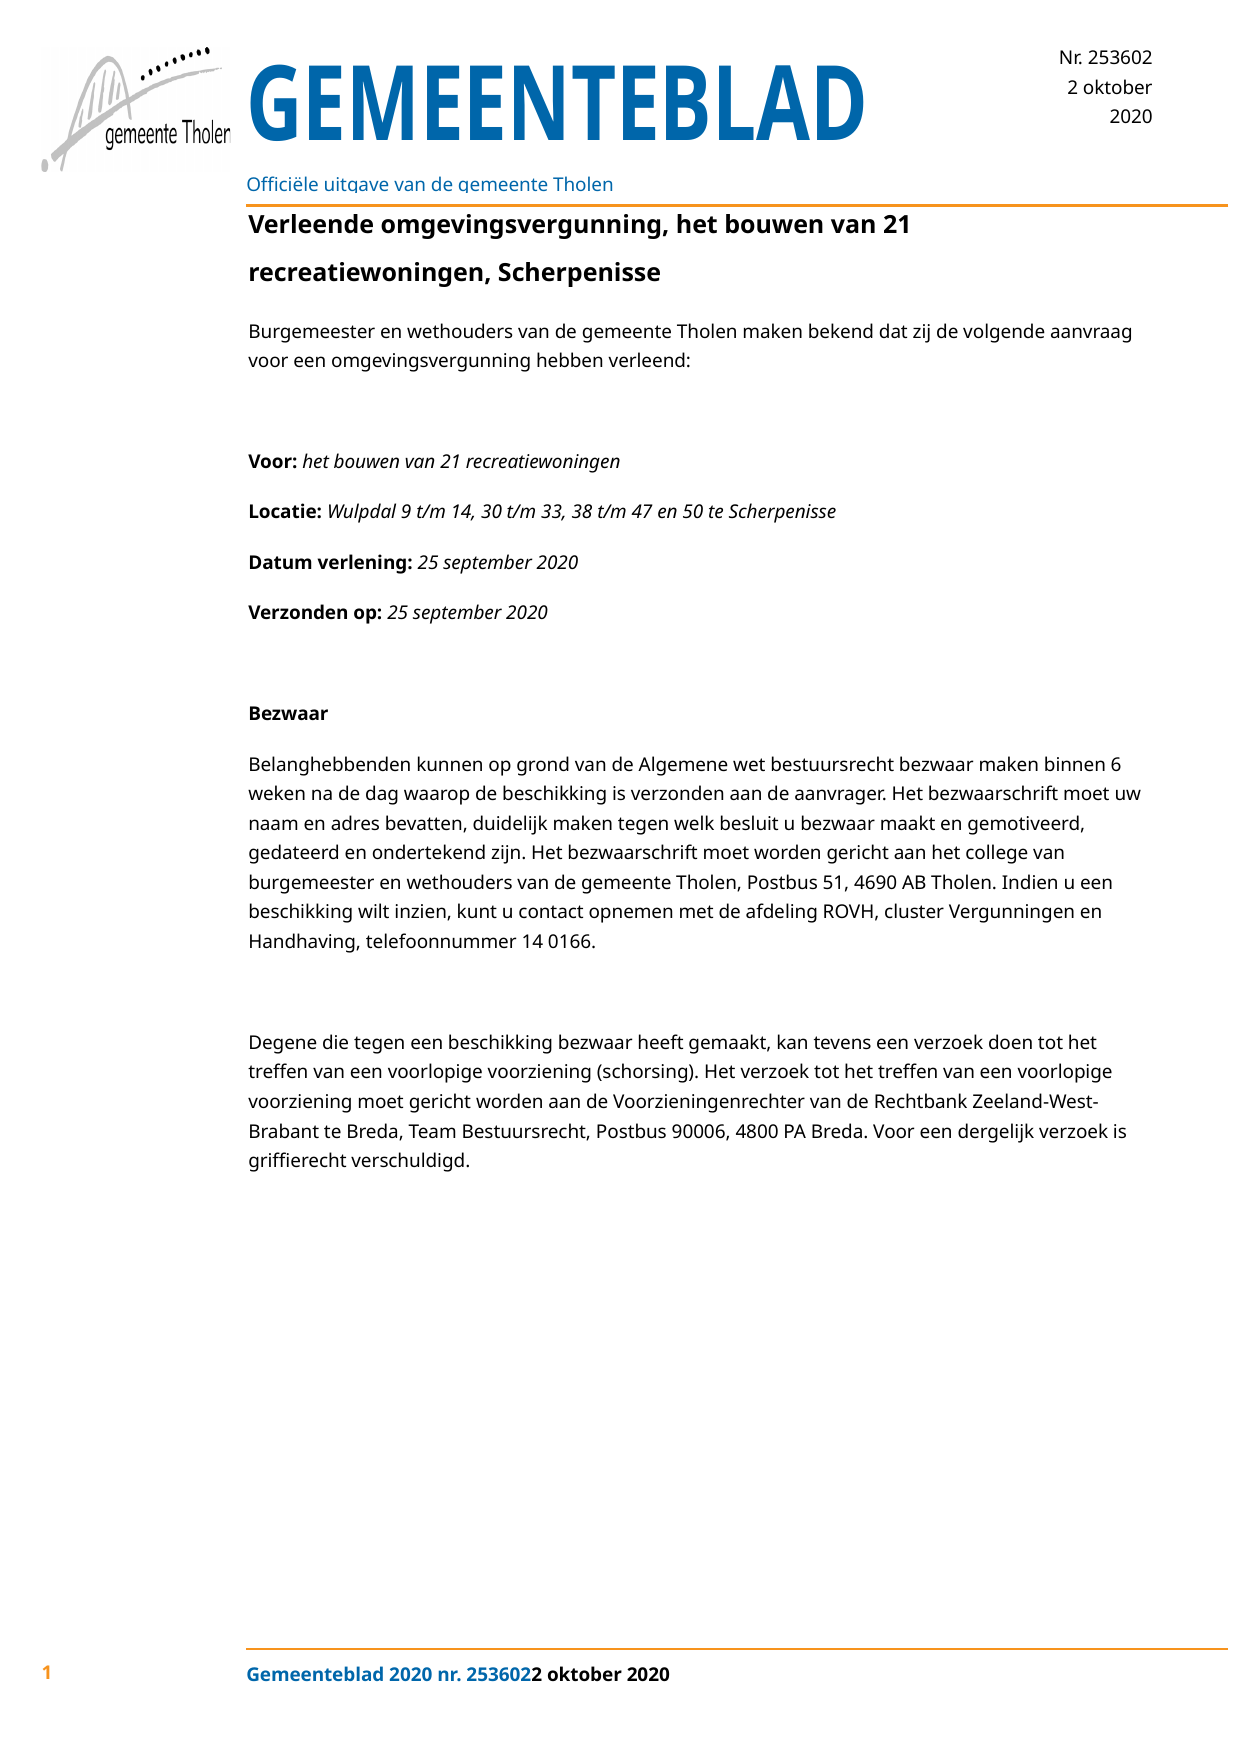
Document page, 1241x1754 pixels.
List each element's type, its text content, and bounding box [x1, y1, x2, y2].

text Verzonden op: 25 september 2020 [248, 599, 1152, 625]
text Datum verlening: 25 september 2020 [248, 549, 1152, 575]
text Burgemeester en wethouders van de gemeente Tholen maken bekend dat zij de volgende aanvraag voor een omgevingsvergunning hebben verleend: [248, 318, 1152, 373]
picture [41, 47, 231, 172]
text Verleende omgevingsvergunning, het bouwen van 21 recreatiewoningen, Scherpenisse [248, 207, 1152, 288]
text Degene die tegen een beschikking bezwaar heeft gemaakt, kan tevens een verzoek doen tot het treffen van een voorlopige voorziening (schorsing). Het verzoek tot het treffen van een voorlopige voorziening moet gericht worden aan de Voorzieningenrechter van de Rechtbank Zeeland-West-Brabant te Breda, Team Bestuursrecht, Postbus 90006, 4800 PA Breda. Voor een dergelijk verzoek is griffierecht verschuldigd. [248, 1029, 1152, 1173]
text Bezwaar [248, 700, 1152, 726]
text Belanghebbenden kunnen op grond van de Algemene wet bestuursrecht bezwaar maken binnen 6 weken na de dag waarop de beschikking is verzonden aan de aanvrager. Het bezwaarschrift moet uw naam en adres bevatten, duidelijk maken tegen welk besluit u bezwaar maakt en gemotiveerd, gedateerd en ondertekend zijn. Het bezwaarschrift moet worden gericht aan het college van burgemeester en wethouders van de gemeente Tholen, Postbus 51, 4690 AB Tholen. Indien u een beschikking wilt inzien, kunt u contact opnemen met de afdeling ROVH, cluster Vergunningen en Handhaving, telefoonnummer 14 0166. [248, 751, 1152, 954]
text Voor: het bouwen van 21 recreatiewoningen [248, 448, 1152, 474]
text Locatie: Wulpdal 9 t/m 14, 30 t/m 33, 38 t/m 47 en 50 te Scherpenisse [248, 499, 1152, 524]
